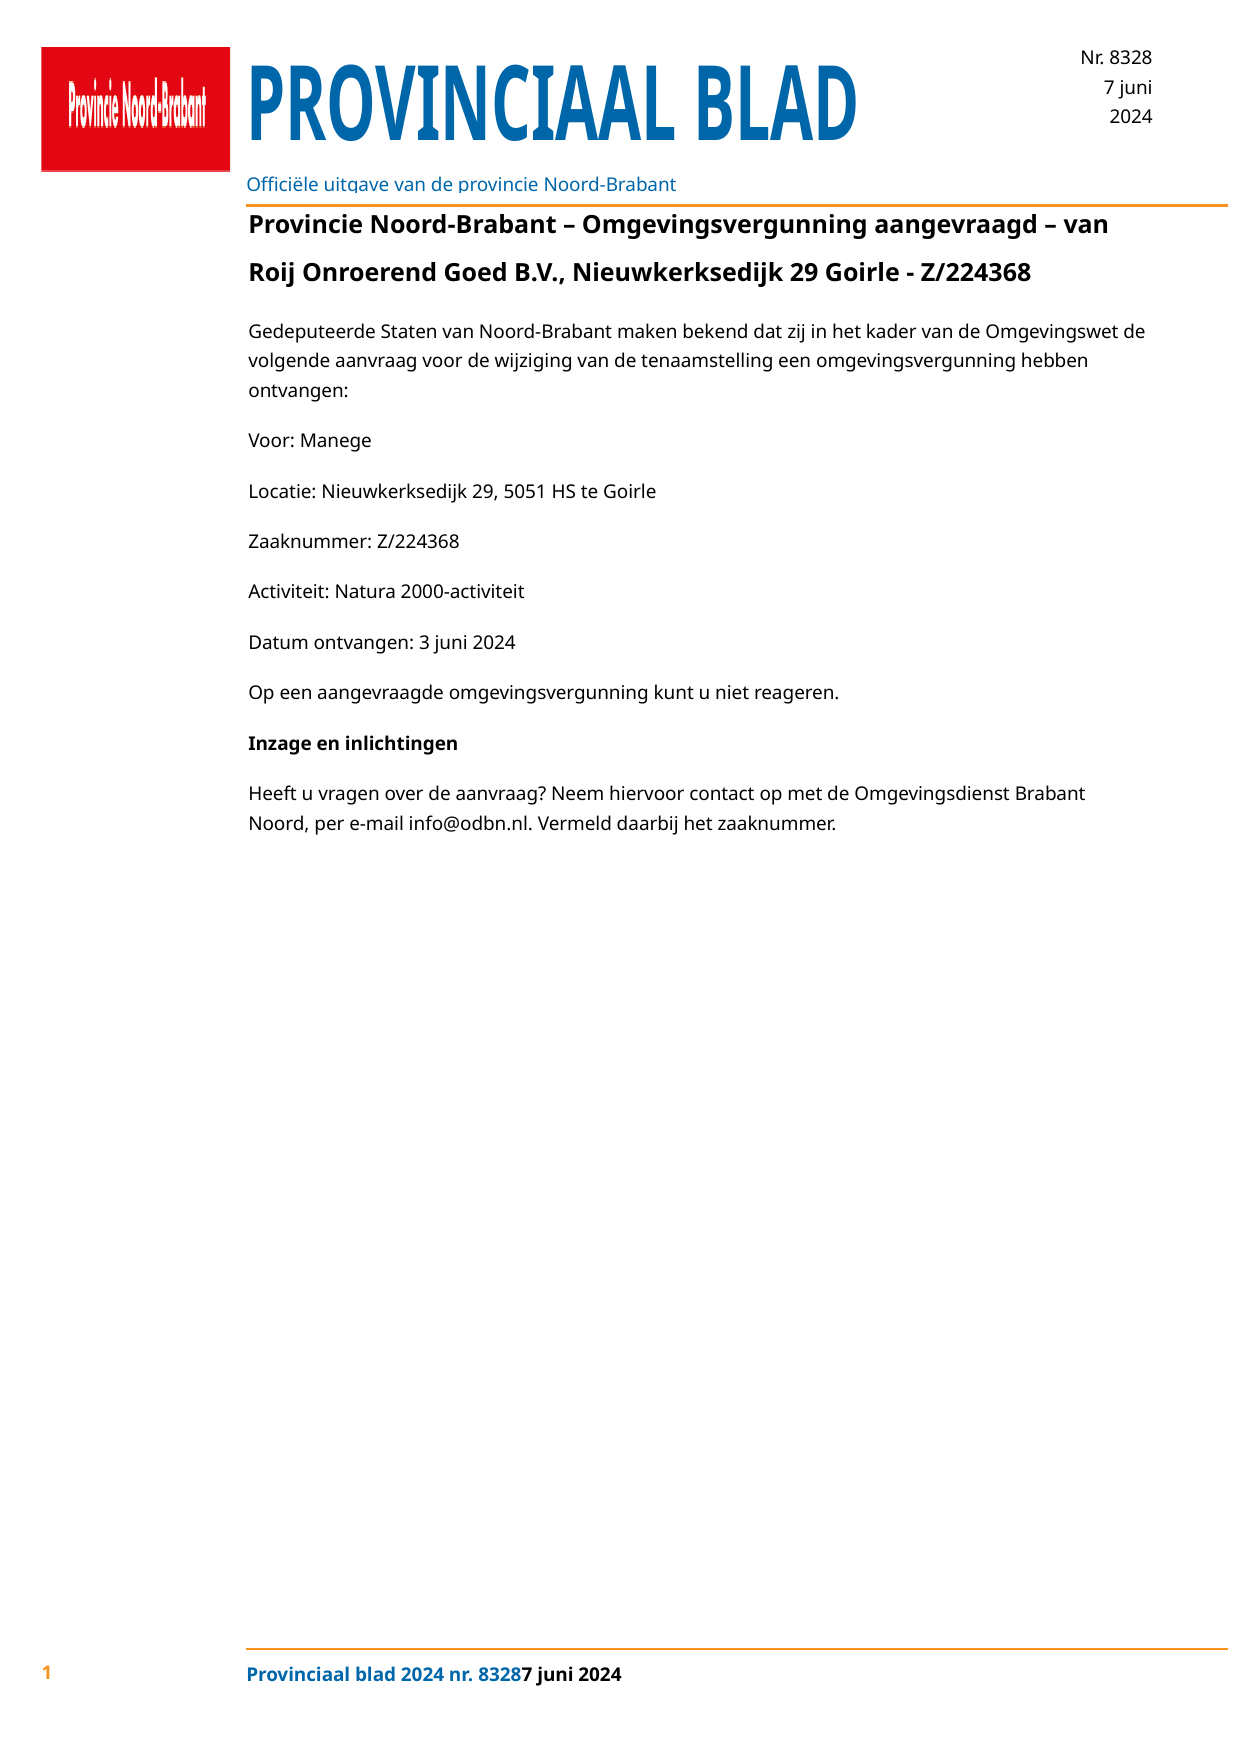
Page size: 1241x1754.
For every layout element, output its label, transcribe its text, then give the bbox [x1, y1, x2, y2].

text Voor: Manege [248, 427, 1152, 453]
text Provincie Noord-Brabant – Omgevingsvergunning aangevraagd – van Roij Onroerend Goed B.V., Nieuwkerksedijk 29 Goirle - Z/224368 [248, 207, 1152, 288]
picture [41, 47, 231, 172]
text Op een aangevraagde omgevingsvergunning kunt u niet reageren. [248, 679, 1152, 705]
text Datum ontvangen: 3 juni 2024 [248, 629, 1152, 655]
text Zaaknummer: Z/224368 [248, 528, 1152, 554]
text Activiteit: Natura 2000-activiteit [248, 579, 1152, 604]
text Heeft u vragen over de aanvraag? Neem hiervoor contact op met de Omgevingsdienst Brabant Noord, per e-mail info@odbn.nl. Vermeld daarbij het zaaknummer. [248, 780, 1152, 836]
text Gedeputeerde Staten van Noord-Brabant maken bekend dat zij in het kader van de Omgevingswet de volgende aanvraag voor de wijziging van de tenaamstelling een omgevingsvergunning hebben ontvangen: [248, 318, 1152, 403]
text Locatie: Nieuwkerksedijk 29, 5051 HS te Goirle [248, 478, 1152, 504]
text Inzage en inlichtingen [248, 730, 1152, 756]
